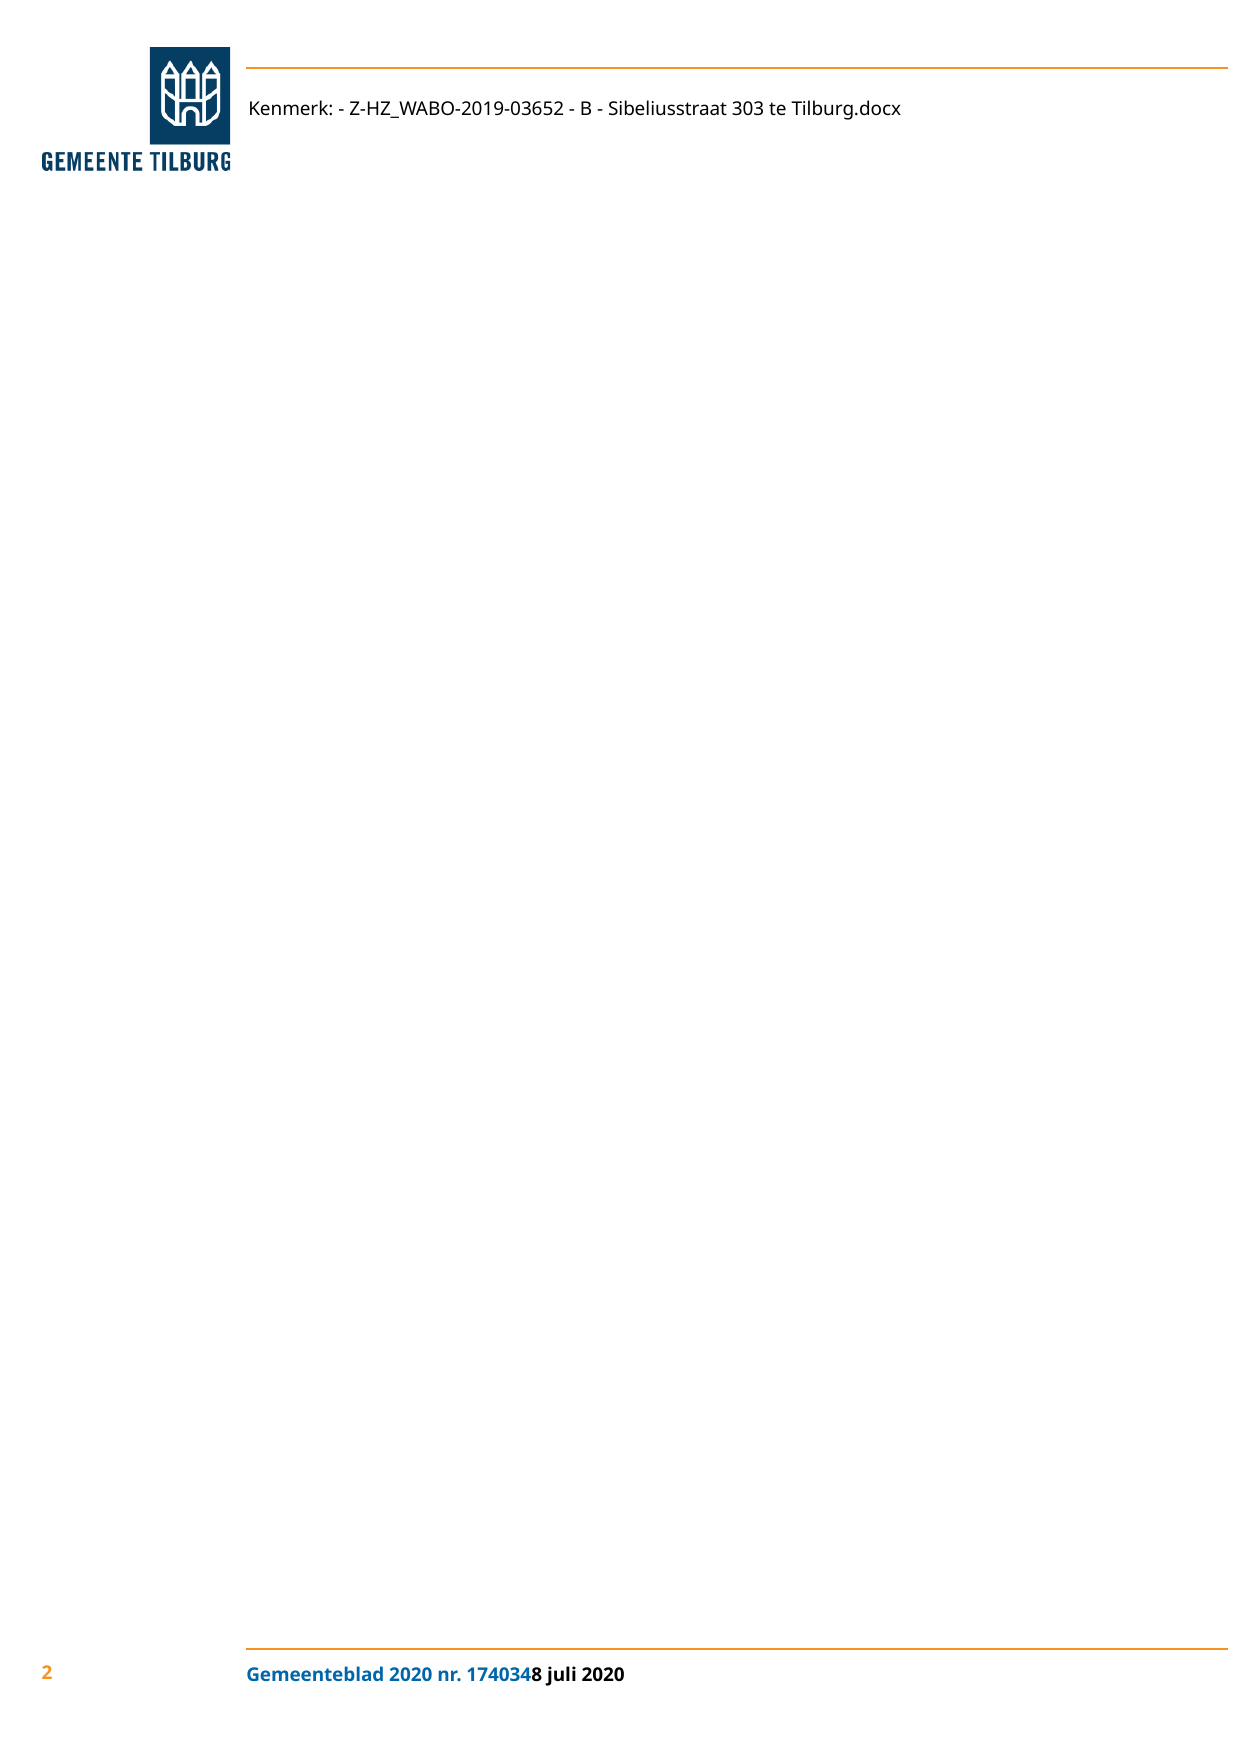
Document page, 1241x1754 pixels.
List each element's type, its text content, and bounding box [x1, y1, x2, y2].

text Kenmerk: - Z-HZ_WABO-2019-03652 - B - Sibeliusstraat 303 te Tilburg.docx [248, 95, 1152, 121]
picture [41, 47, 231, 172]
